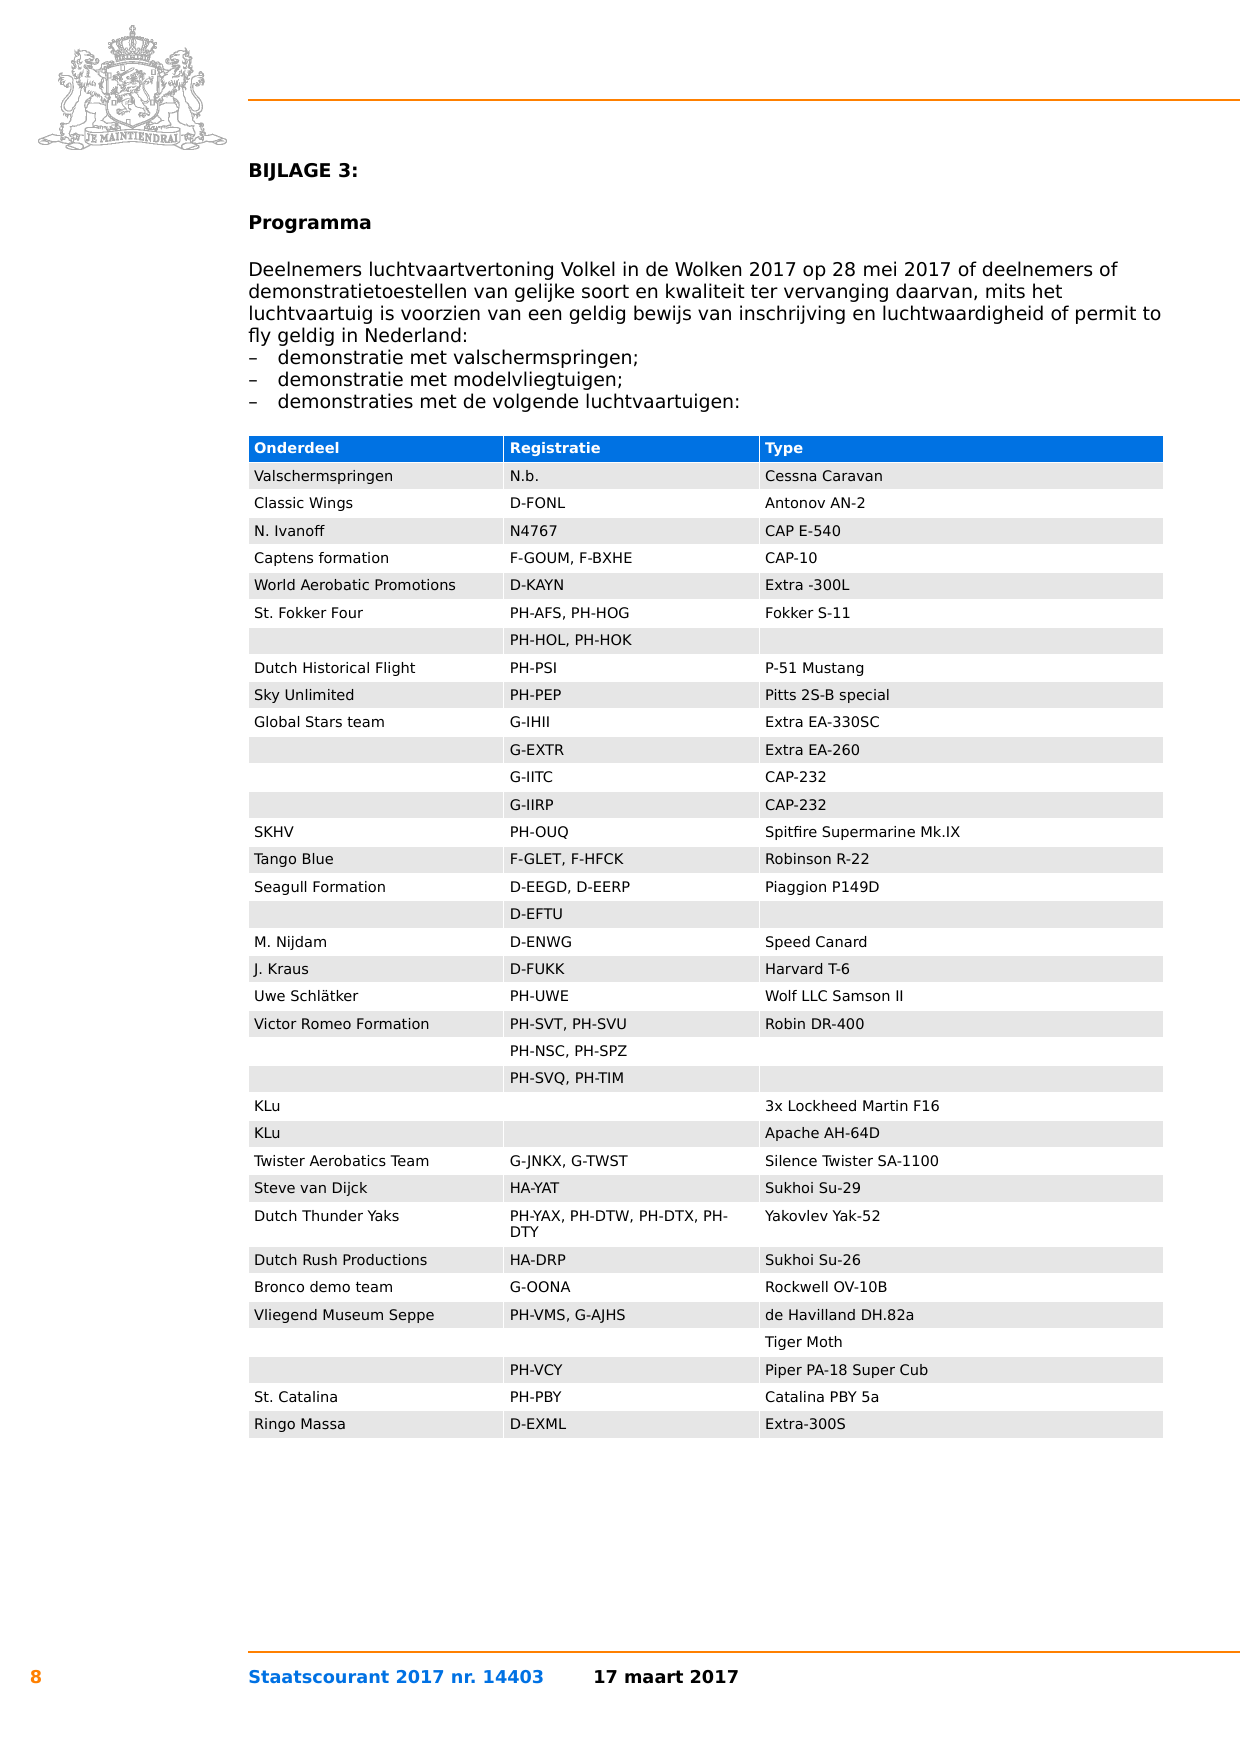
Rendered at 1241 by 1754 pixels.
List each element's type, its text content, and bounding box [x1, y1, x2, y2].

table_cell PH-OUQ [504, 819, 759, 846]
table_cell Victor Romeo Formation [249, 1011, 503, 1037]
table_cell [249, 792, 503, 818]
table_cell Tango Blue [249, 847, 503, 873]
table_cell F-GLET, F-HFCK [504, 847, 759, 873]
table_cell Classic Wings [249, 490, 503, 517]
table_cell Captens formation [249, 545, 503, 572]
table_cell PH-SVQ, PH-TIM [504, 1066, 759, 1092]
table_cell HA-DRP [504, 1247, 759, 1273]
text Deelnemers luchtvaartvertoning Volkel in de Wolken 2017 op 28 mei 2017 of deelnemers of demonstratietoestellen van gelijke soort en kwaliteit ter vervanging daarvan, mits het luchtvaartuig is voorzien van een geldig bewijs van inschrijving en luchtwaardigheid of permit to fly geldig in Nederland: [248, 259, 1163, 347]
table_cell F-GOUM, F-BXHE [504, 545, 759, 572]
table_cell PH-SVT, PH-SVU [504, 1011, 759, 1037]
table_cell [249, 1038, 503, 1065]
table_cell PH-PSI [504, 655, 759, 681]
table_cell CAP E-540 [760, 518, 1163, 544]
table_cell Global Stars team [249, 710, 503, 736]
table_cell Dutch Rush Productions [249, 1247, 503, 1273]
table_cell D-EXML [504, 1411, 759, 1438]
table_cell Speed Canard [760, 929, 1163, 955]
text – demonstratie met valschermspringen; [248, 347, 1163, 369]
table_cell Catalina PBY 5a [760, 1384, 1163, 1410]
table_cell PH-PBY [504, 1384, 759, 1410]
table_cell [504, 1093, 759, 1119]
table_cell Rockwell OV-10B [760, 1275, 1163, 1301]
table_cell [249, 901, 503, 928]
table_cell KLu [249, 1121, 503, 1147]
table_cell KLu [249, 1093, 503, 1119]
table_cell Extra -300L [760, 573, 1163, 599]
table_cell G-IIRP [504, 792, 759, 818]
table_cell 3x Lockheed Martin F16 [760, 1093, 1163, 1119]
table_cell World Aerobatic Promotions [249, 573, 503, 599]
table_cell PH-AFS, PH-HOG [504, 600, 759, 626]
table_cell Extra EA-330SC [760, 710, 1163, 736]
table_cell Silence Twister SA-1100 [760, 1148, 1163, 1174]
table_cell Extra EA-260 [760, 737, 1163, 763]
table_cell Seagull Formation [249, 874, 503, 900]
table_cell Spitfire Supermarine Mk.IX [760, 819, 1163, 846]
table_cell Yakovlev Yak-52 [760, 1203, 1163, 1246]
table_cell Twister Aerobatics Team [249, 1148, 503, 1174]
table_cell PH-PEP [504, 682, 759, 708]
table_cell Uwe Schlätker [249, 984, 503, 1010]
table_cell [249, 628, 503, 654]
table_cell Tiger Moth [760, 1329, 1163, 1356]
table_cell [760, 628, 1163, 654]
table_cell CAP-10 [760, 545, 1163, 572]
table_cell CAP-232 [760, 792, 1163, 818]
table_cell N4767 [504, 518, 759, 544]
table_cell Wolf LLC Samson II [760, 984, 1163, 1010]
table_cell G-JNKX, G-TWST [504, 1148, 759, 1174]
table_cell PH-VMS, G-AJHS [504, 1302, 759, 1328]
table_cell N.b. [504, 463, 759, 489]
table_cell [249, 1357, 503, 1383]
table_cell CAP-232 [760, 764, 1163, 791]
table_cell PH-UWE [504, 984, 759, 1010]
table_cell D-ENWG [504, 929, 759, 955]
table_cell Dutch Thunder Yaks [249, 1203, 503, 1246]
table_header Registratie [504, 436, 759, 462]
table_cell [249, 764, 503, 791]
table_cell [760, 1066, 1163, 1092]
table_cell PH-HOL, PH-HOK [504, 628, 759, 654]
table_cell [760, 1038, 1163, 1065]
table_cell HA-YAT [504, 1175, 759, 1202]
table_cell N. Ivanoff [249, 518, 503, 544]
table_header Type [760, 436, 1163, 462]
table_header Onderdeel [249, 436, 503, 462]
table_cell [504, 1329, 759, 1356]
table_cell SKHV [249, 819, 503, 846]
table_cell Sky Unlimited [249, 682, 503, 708]
subtitle Programma [248, 212, 1163, 234]
table_cell [249, 1329, 503, 1356]
table_cell Extra-300S [760, 1411, 1163, 1438]
table_cell D-KAYN [504, 573, 759, 599]
table_cell Piaggion P149D [760, 874, 1163, 900]
table_cell St. Catalina [249, 1384, 503, 1410]
table_cell St. Fokker Four [249, 600, 503, 626]
table_cell M. Nijdam [249, 929, 503, 955]
table_cell Dutch Historical Flight [249, 655, 503, 681]
table_cell D-EFTU [504, 901, 759, 928]
table_cell G-IITC [504, 764, 759, 791]
table_cell [760, 901, 1163, 928]
table_cell P-51 Mustang [760, 655, 1163, 681]
table_cell Pitts 2S-B special [760, 682, 1163, 708]
subtitle BIJLAGE 3: [248, 160, 1163, 182]
table_cell [504, 1121, 759, 1147]
table_cell Fokker S-11 [760, 600, 1163, 626]
table_cell Ringo Massa [249, 1411, 503, 1438]
table_cell Sukhoi Su-26 [760, 1247, 1163, 1273]
table_cell Apache AH-64D [760, 1121, 1163, 1147]
table_cell Robinson R-22 [760, 847, 1163, 873]
table_cell [249, 1066, 503, 1092]
table_cell PH-NSC, PH-SPZ [504, 1038, 759, 1065]
table_cell [249, 737, 503, 763]
table_cell J. Kraus [249, 956, 503, 982]
table_cell G-EXTR [504, 737, 759, 763]
table_cell D-FONL [504, 490, 759, 517]
table_cell Sukhoi Su-29 [760, 1175, 1163, 1202]
picture [38, 25, 227, 150]
table_cell Valschermspringen [249, 463, 503, 489]
table_cell PH-YAX, PH-DTW, PH-DTX, PH-DTY [504, 1203, 759, 1246]
text – demonstratie met modelvliegtuigen; [248, 369, 1163, 391]
table_cell Cessna Caravan [760, 463, 1163, 489]
table_cell PH-VCY [504, 1357, 759, 1383]
text – demonstraties met de volgende luchtvaartuigen: [248, 391, 1163, 413]
table_cell D-FUKK [504, 956, 759, 982]
table_cell Bronco demo team [249, 1275, 503, 1301]
table_cell Vliegend Museum Seppe [249, 1302, 503, 1328]
table_cell Steve van Dijck [249, 1175, 503, 1202]
table_cell G-IHII [504, 710, 759, 736]
table_cell D-EEGD, D-EERP [504, 874, 759, 900]
table_cell Antonov AN-2 [760, 490, 1163, 517]
table_cell Piper PA-18 Super Cub [760, 1357, 1163, 1383]
table_cell G-OONA [504, 1275, 759, 1301]
table_cell Harvard T-6 [760, 956, 1163, 982]
table_cell de Havilland DH.82a [760, 1302, 1163, 1328]
table_cell Robin DR-400 [760, 1011, 1163, 1037]
